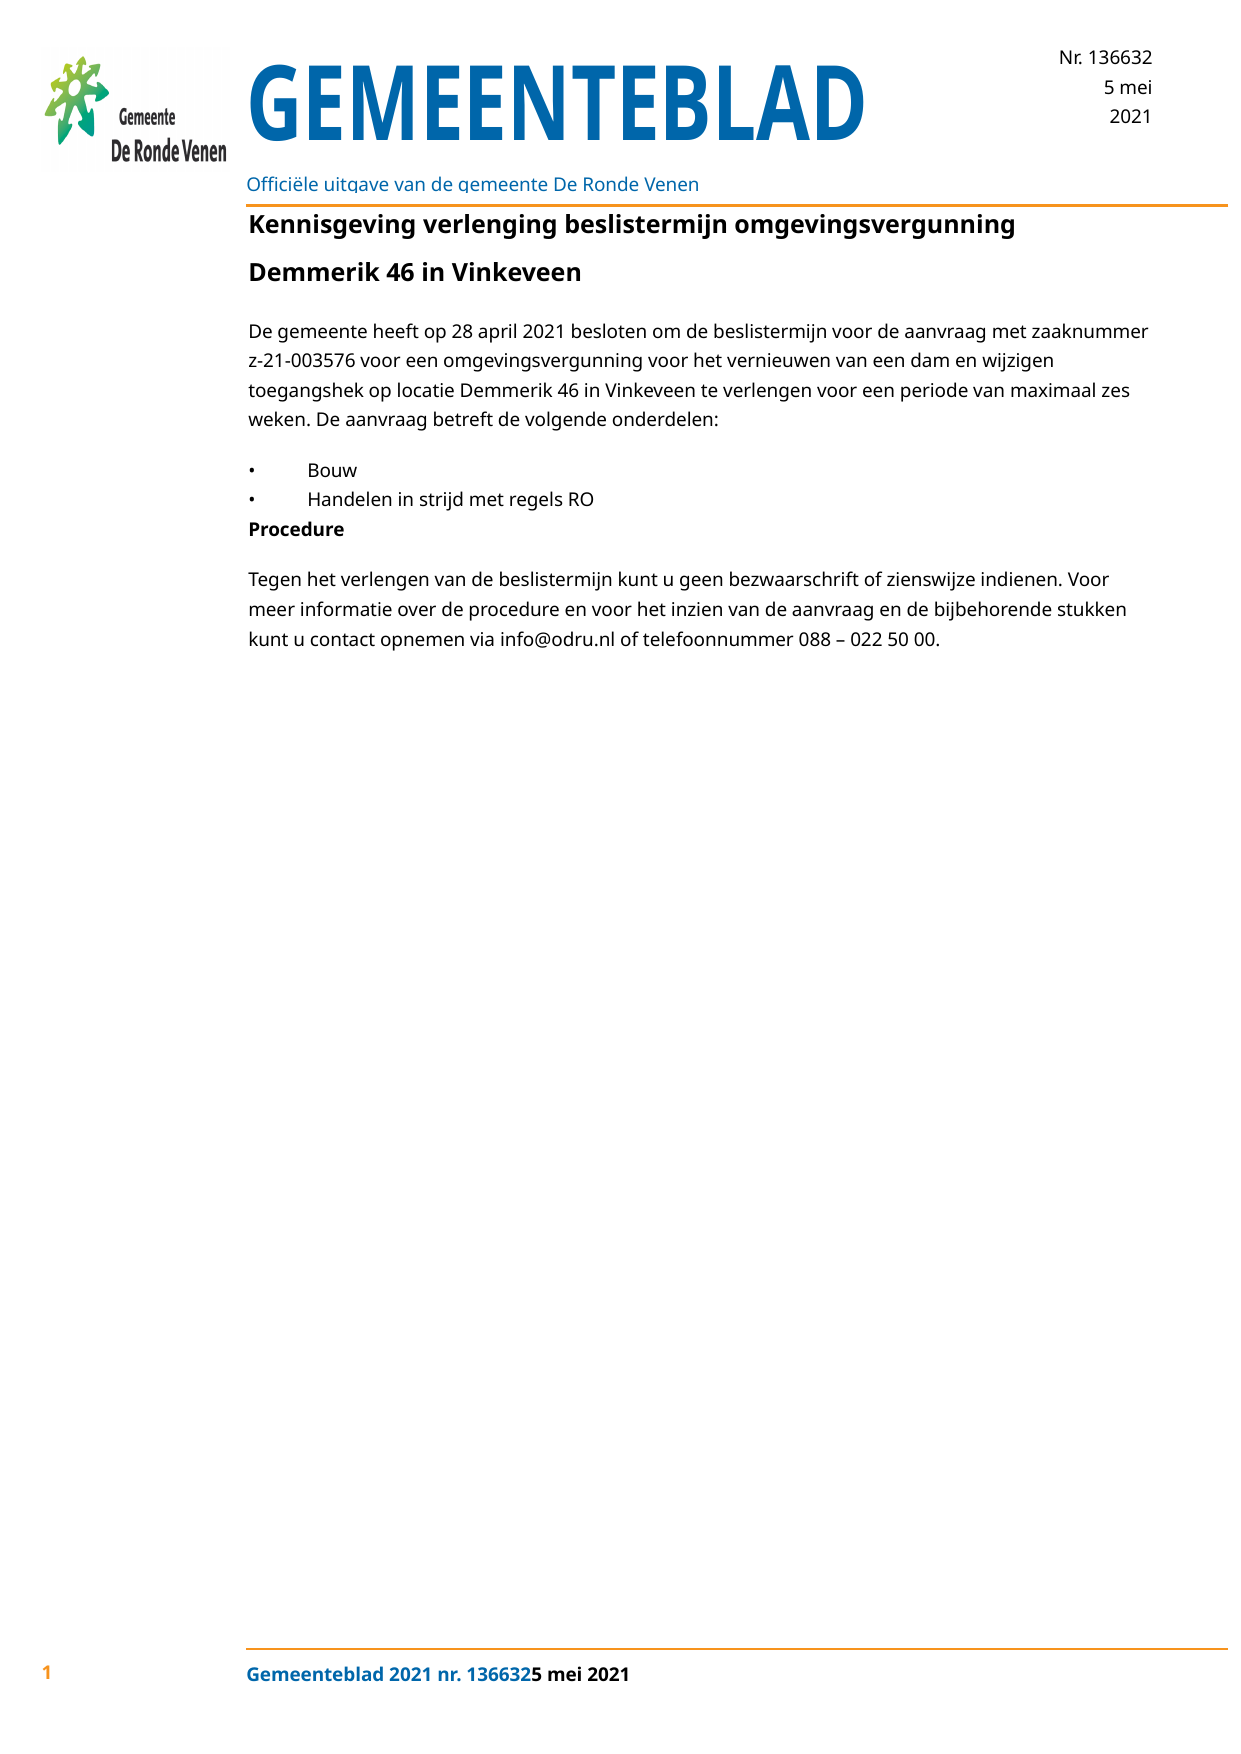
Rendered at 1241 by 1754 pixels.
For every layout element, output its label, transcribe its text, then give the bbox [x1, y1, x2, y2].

picture [41, 47, 231, 172]
text De gemeente heeft op 28 april 2021 besloten om de beslistermijn voor de aanvraag met zaaknummer z-21-003576 voor een omgevingsvergunning voor het vernieuwen van een dam en wijzigen toegangshek op locatie Demmerik 46 in Vinkeveen te verlengen voor een periode van maximaal zes weken. De aanvraag betreft de volgende onderdelen: [248, 318, 1152, 432]
text Kennisgeving verlenging beslistermijn omgevingsvergunning Demmerik 46 in Vinkeveen [248, 207, 1152, 288]
text Tegen het verlengen van de beslistermijn kunt u geen bezwaarschrift of zienswijze indienen. Voor meer informatie over de procedure en voor het inzien van de aanvraag en de bijbehorende stukken kunt u contact opnemen via info@odru.nl of telefoonnummer 088 – 022 50 00. [248, 567, 1152, 652]
text Procedure [248, 516, 1152, 542]
list Handelen in strijd met regels RO [248, 487, 1152, 512]
list Bouw [248, 457, 1152, 483]
